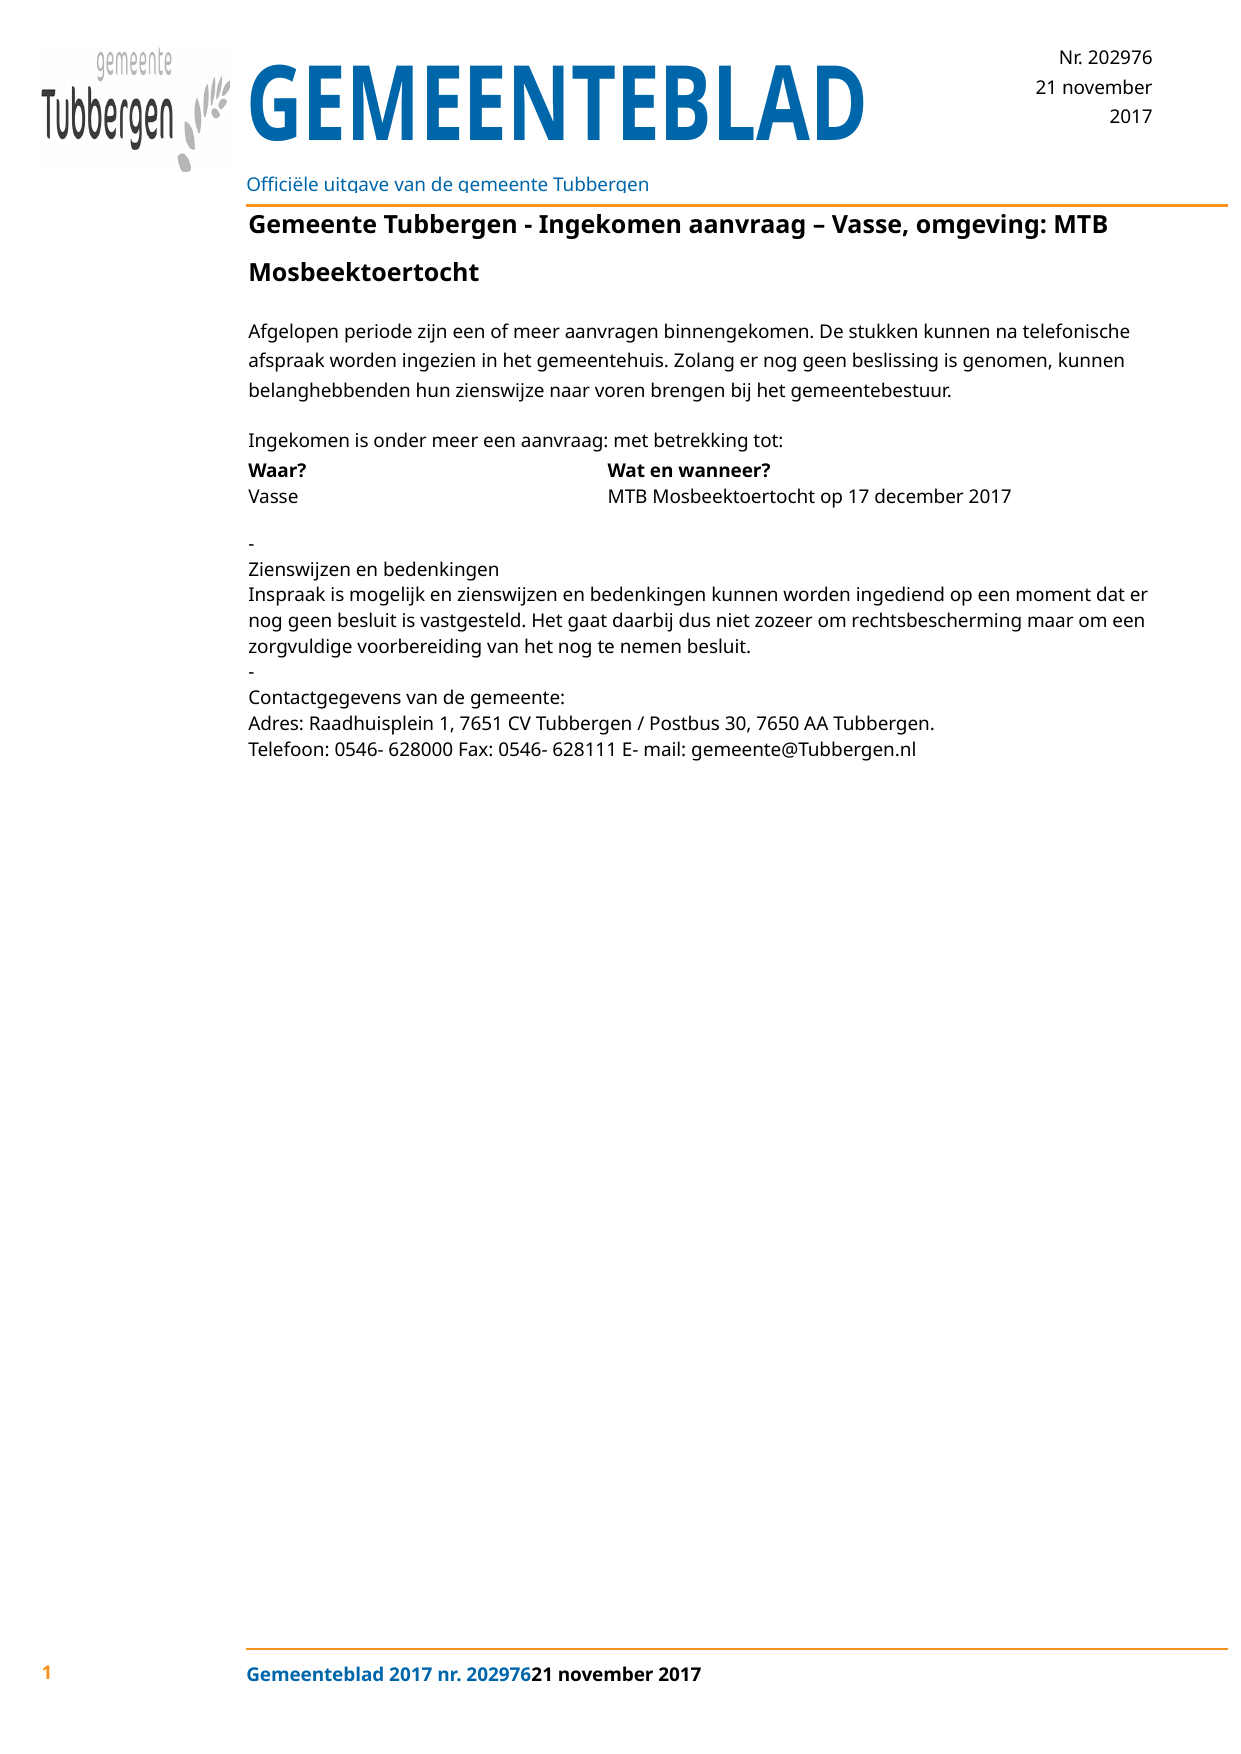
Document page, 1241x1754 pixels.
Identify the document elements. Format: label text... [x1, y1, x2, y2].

text Telefoon: 0546- 628000 Fax: 0546- 628111 E- mail: gemeente@Tubbergen.nl [248, 736, 1152, 762]
picture [41, 47, 231, 172]
text Zienswijzen en bedenkingen [248, 556, 1152, 582]
text Gemeente Tubbergen - Ingekomen aanvraag – Vasse, omgeving: MTB Mosbeektoertocht [248, 207, 1152, 288]
text Adres: Raadhuisplein 1, 7651 CV Tubbergen / Postbus 30, 7650 AA Tubbergen. [248, 710, 1152, 736]
table_header Waar? [248, 457, 607, 483]
text - [248, 659, 1152, 684]
text - [248, 530, 1152, 556]
table_header Wat en wanneer? [608, 457, 1152, 483]
text Inspraak is mogelijk en zienswijzen en bedenkingen kunnen worden ingediend op een moment dat er nog geen besluit is vastgesteld. Het gaat daarbij dus niet zozeer om rechtsbescherming maar om een zorgvuldige voorbereiding van het nog te nemen besluit. [248, 582, 1152, 659]
text Afgelopen periode zijn een of meer aanvragen binnengekomen. De stukken kunnen na telefonische afspraak worden ingezien in het gemeentehuis. Zolang er nog geen beslissing is genomen, kunnen belanghebbenden hun zienswijze naar voren brengen bij het gemeentebestuur. [248, 318, 1152, 403]
text Contactgegevens van de gemeente: [248, 684, 1152, 710]
text Ingekomen is onder meer een aanvraag: met betrekking tot: [248, 427, 1152, 453]
table_cell MTB Mosbeektoertocht op 17 december 2017 [608, 483, 1152, 509]
table_cell Vasse [248, 483, 607, 509]
